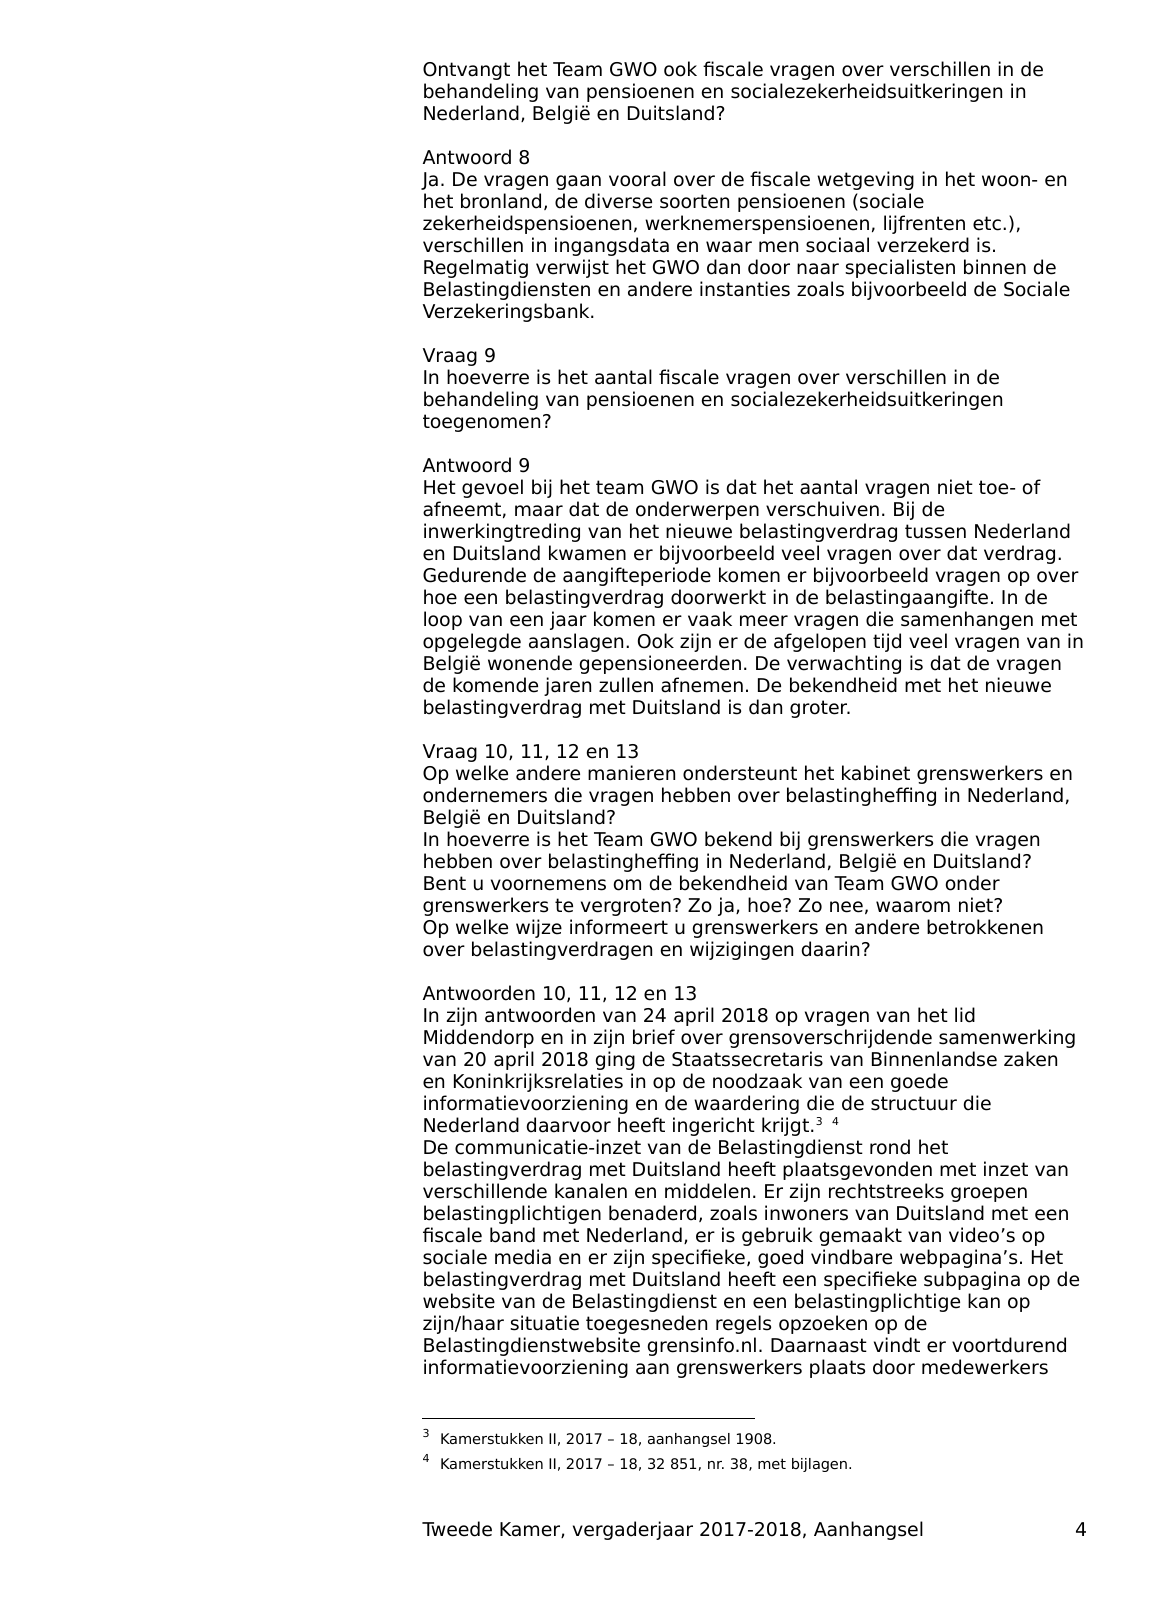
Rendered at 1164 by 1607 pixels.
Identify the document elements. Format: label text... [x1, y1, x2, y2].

text Op welke andere manieren ondersteunt het kabinet grenswerkers en ondernemers die vragen hebben over belastingheffing in Nederland, België en Duitsland? [422, 763, 1087, 829]
text In zijn antwoorden van 24 april 2018 op vragen van het lid Middendorp en in zijn brief over grensoverschrijdende samenwerking van 20 april 2018 ging de Staatssecretaris van Binnenlandse zaken en Koninkrijksrelaties in op de noodzaak van een goede informatievoorziening en de waardering die de structuur die Nederland daarvoor heeft ingericht krijgt. [422, 1005, 1087, 1137]
text Kamerstukken II, 2017 – 18, aanhangsel 1908. [422, 1427, 1087, 1449]
text De communicatie-inzet van de Belastingdienst rond het belastingverdrag met Duitsland heeft plaatsgevonden met inzet van verschillende kanalen en middelen. Er zijn rechtstreeks groepen belastingplichtigen benaderd, zoals inwoners van Duitsland met een fiscale band met Nederland, er is gebruik gemaakt van video’s op sociale media en er zijn specifieke, goed vindbare webpagina’s. Het belastingverdrag met Duitsland heeft een specifieke subpagina op de website van de Belastingdienst en een belastingplichtige kan op zijn/haar situatie toegesneden regels opzoeken op de Belastingdienstwebsite grensinfo.nl. Daarnaast vindt er voortdurend informatievoorziening aan grenswerkers plaats door medewerkers [422, 1137, 1087, 1379]
text Kamerstukken II, 2017 – 18, 32 851, nr. 38, met bijlagen. [422, 1452, 1087, 1474]
text Antwoorden 10, 11, 12 en 13 [422, 983, 1087, 1005]
text Bent u voornemens om de bekendheid van Team GWO onder grenswerkers te vergroten? Zo ja, hoe? Zo nee, waarom niet? [422, 873, 1087, 917]
text Ja. De vragen gaan vooral over de fiscale wetgeving in het woon- en het bronland, de diverse soorten pensioenen (sociale zekerheidspensioenen, werknemerspensioenen, lijfrenten etc.), verschillen in ingangsdata en waar men sociaal verzekerd is. Regelmatig verwijst het GWO dan door naar specialisten binnen de Belastingdiensten en andere instanties zoals bijvoorbeeld de Sociale Verzekeringsbank. [422, 169, 1087, 323]
text Antwoord 9 [422, 455, 1087, 477]
text Vraag 9 [422, 345, 1087, 367]
text In hoeverre is het aantal fiscale vragen over verschillen in de behandeling van pensioenen en socialezekerheidsuitkeringen toegenomen? [422, 367, 1087, 433]
text Antwoord 8 [422, 147, 1087, 169]
text Ontvangt het Team GWO ook fiscale vragen over verschillen in de behandeling van pensioenen en socialezekerheidsuitkeringen in Nederland, België en Duitsland? [422, 59, 1087, 125]
text Vraag 10, 11, 12 en 13 [422, 741, 1087, 763]
text Het gevoel bij het team GWO is dat het aantal vragen niet toe- of afneemt, maar dat de onderwerpen verschuiven. Bij de inwerkingtreding van het nieuwe belastingverdrag tussen Nederland en Duitsland kwamen er bijvoorbeeld veel vragen over dat verdrag. Gedurende de aangifteperiode komen er bijvoorbeeld vragen op over hoe een belastingverdrag doorwerkt in de belastingaangifte. In de loop van een jaar komen er vaak meer vragen die samenhangen met opgelegde aanslagen. Ook zijn er de afgelopen tijd veel vragen van in België wonende gepensioneerden. De verwachting is dat de vragen de komende jaren zullen afnemen. De bekendheid met het nieuwe belastingverdrag met Duitsland is dan groter. [422, 477, 1087, 719]
text Op welke wijze informeert u grenswerkers en andere betrokkenen over belastingverdragen en wijzigingen daarin? [422, 917, 1087, 961]
text In hoeverre is het Team GWO bekend bij grenswerkers die vragen hebben over belastingheffing in Nederland, België en Duitsland? [422, 829, 1087, 873]
